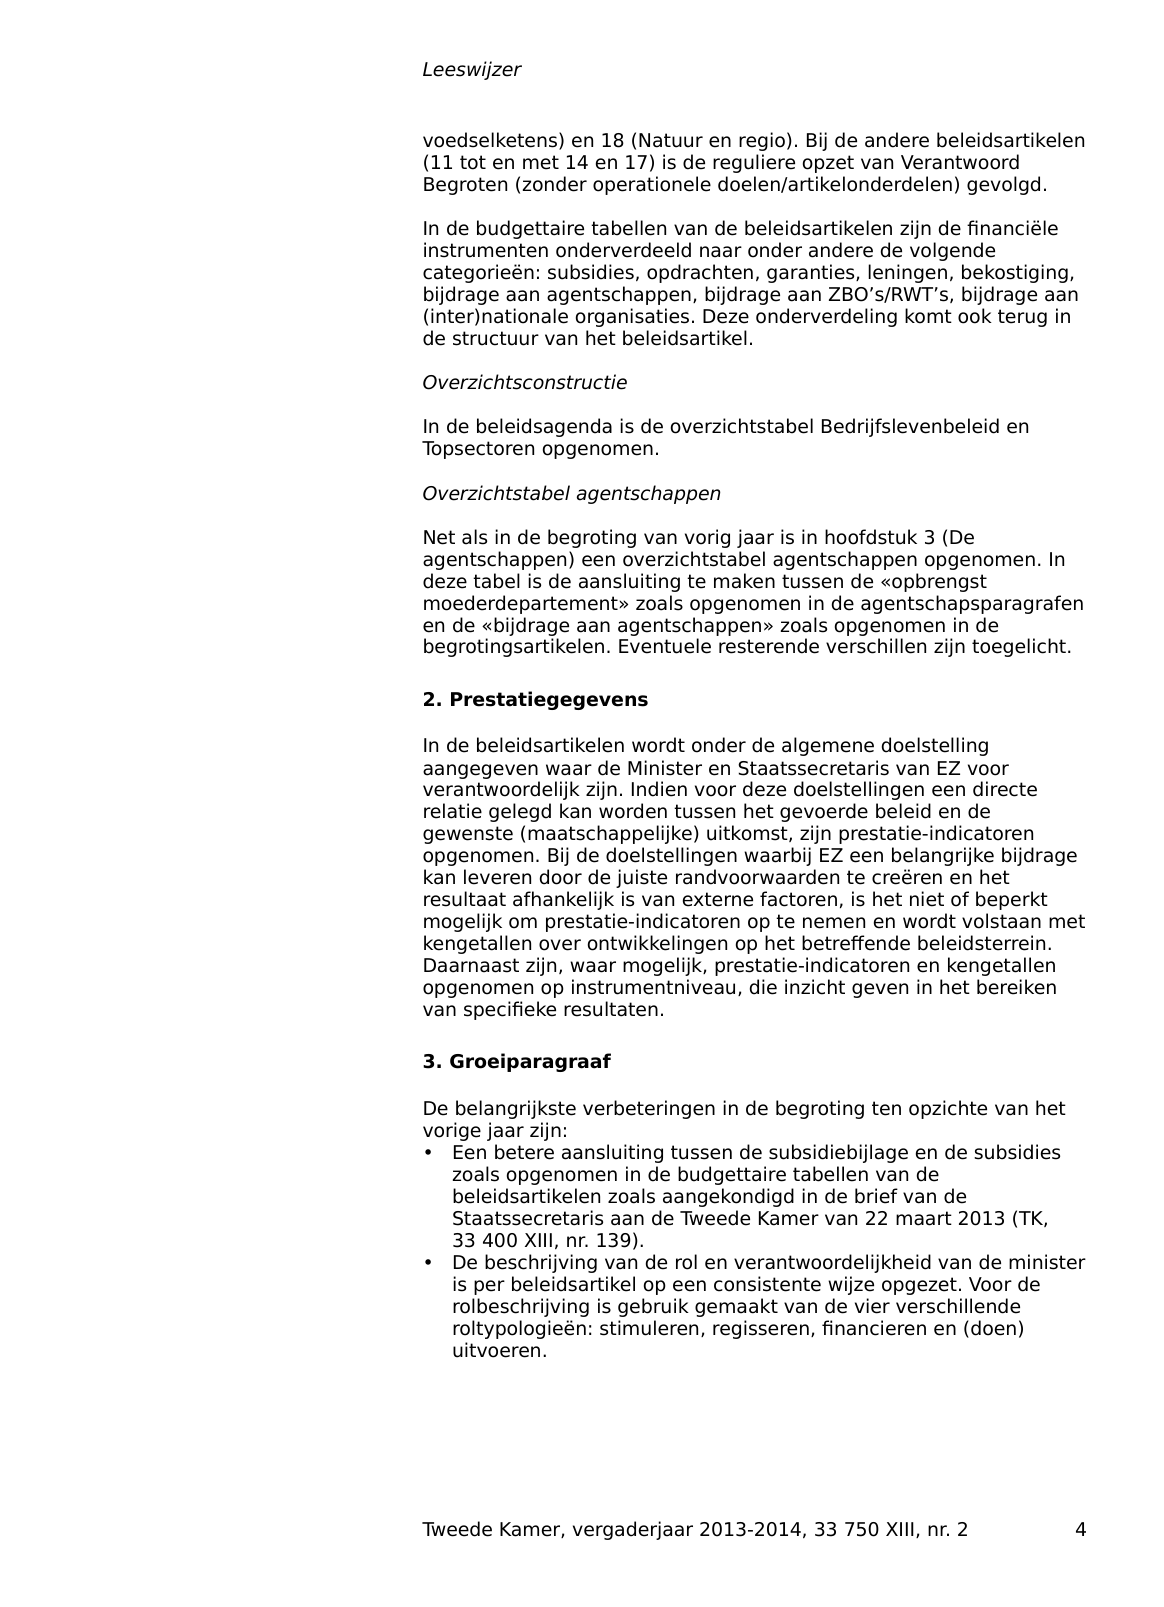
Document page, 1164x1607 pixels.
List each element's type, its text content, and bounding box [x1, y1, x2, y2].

subtitle 3. Groeiparagraaf [422, 1051, 1087, 1073]
text In de beleidsartikelen wordt onder de algemene doelstelling aangegeven waar de Minister en Staatssecretaris van EZ voor verantwoordelijk zijn. Indien voor deze doelstellingen een directe relatie gelegd kan worden tussen het gevoerde beleid en de gewenste (maatschappelijke) uitkomst, zijn prestatie-indicatoren opgenomen. Bij de doelstellingen waarbij EZ een belangrijke bijdrage kan leveren door de juiste randvoorwaarden te creëren en het resultaat afhankelijk is van externe factoren, is het niet of beperkt mogelijk om prestatie-indicatoren op te nemen en wordt volstaan met kengetallen over ontwikkelingen op het betreffende beleidsterrein. Daarnaast zijn, waar mogelijk, prestatie-indicatoren en kengetallen opgenomen op instrumentniveau, die inzicht geven in het bereiken van specifieke resultaten. [422, 735, 1087, 1021]
text • De beschrijving van de rol en verantwoordelijkheid van de minister is per beleidsartikel op een consistente wijze opgezet. Voor de rolbeschrijving is gebruik gemaakt van de vier verschillende roltypologieën: stimuleren, regisseren, financieren en (doen) uitvoeren. [422, 1252, 1087, 1362]
subtitle 2. Prestatiegegevens [422, 688, 1087, 710]
text Net als in de begroting van vorig jaar is in hoofdstuk 3 (De agentschappen) een overzichtstabel agentschappen opgenomen. In deze tabel is de aansluiting te maken tussen de «opbrengst moederdepartement» zoals opgenomen in de agentschapsparagrafen en de «bijdrage aan agentschappen» zoals opgenomen in de begrotingsartikelen. Eventuele resterende verschillen zijn toegelicht. [422, 527, 1087, 658]
text De belangrijkste verbeteringen in de begroting ten opzichte van het vorige jaar zijn: [422, 1098, 1087, 1142]
subtitle Overzichtsconstructie [422, 372, 1087, 394]
subtitle Overzichtstabel agentschappen [422, 482, 1087, 504]
text In de budgettaire tabellen van de beleidsartikelen zijn de financiële instrumenten onderverdeeld naar onder andere de volgende categorieën: subsidies, opdrachten, garanties, leningen, bekostiging, bijdrage aan agentschappen, bijdrage aan ZBO’s/RWT’s, bijdrage aan (inter)nationale organisaties. Deze onderverdeling komt ook terug in de structuur van het beleidsartikel. [422, 218, 1087, 350]
text • Een betere aansluiting tussen de subsidiebijlage en de subsidies zoals opgenomen in de budgettaire tabellen van de beleidsartikelen zoals aangekondigd in de brief van de Staatssecretaris aan de Tweede Kamer van 22 maart 2013 (TK, 33 400 XIII, nr. 139). [422, 1142, 1087, 1252]
text voedselketens) en 18 (Natuur en regio). Bij de andere beleidsartikelen (11 tot en met 14 en 17) is de reguliere opzet van Verantwoord Begroten (zonder operationele doelen/artikelonderdelen) gevolgd. [422, 130, 1087, 196]
text In de beleidsagenda is de overzichtstabel Bedrijfslevenbeleid en Topsectoren opgenomen. [422, 416, 1087, 460]
